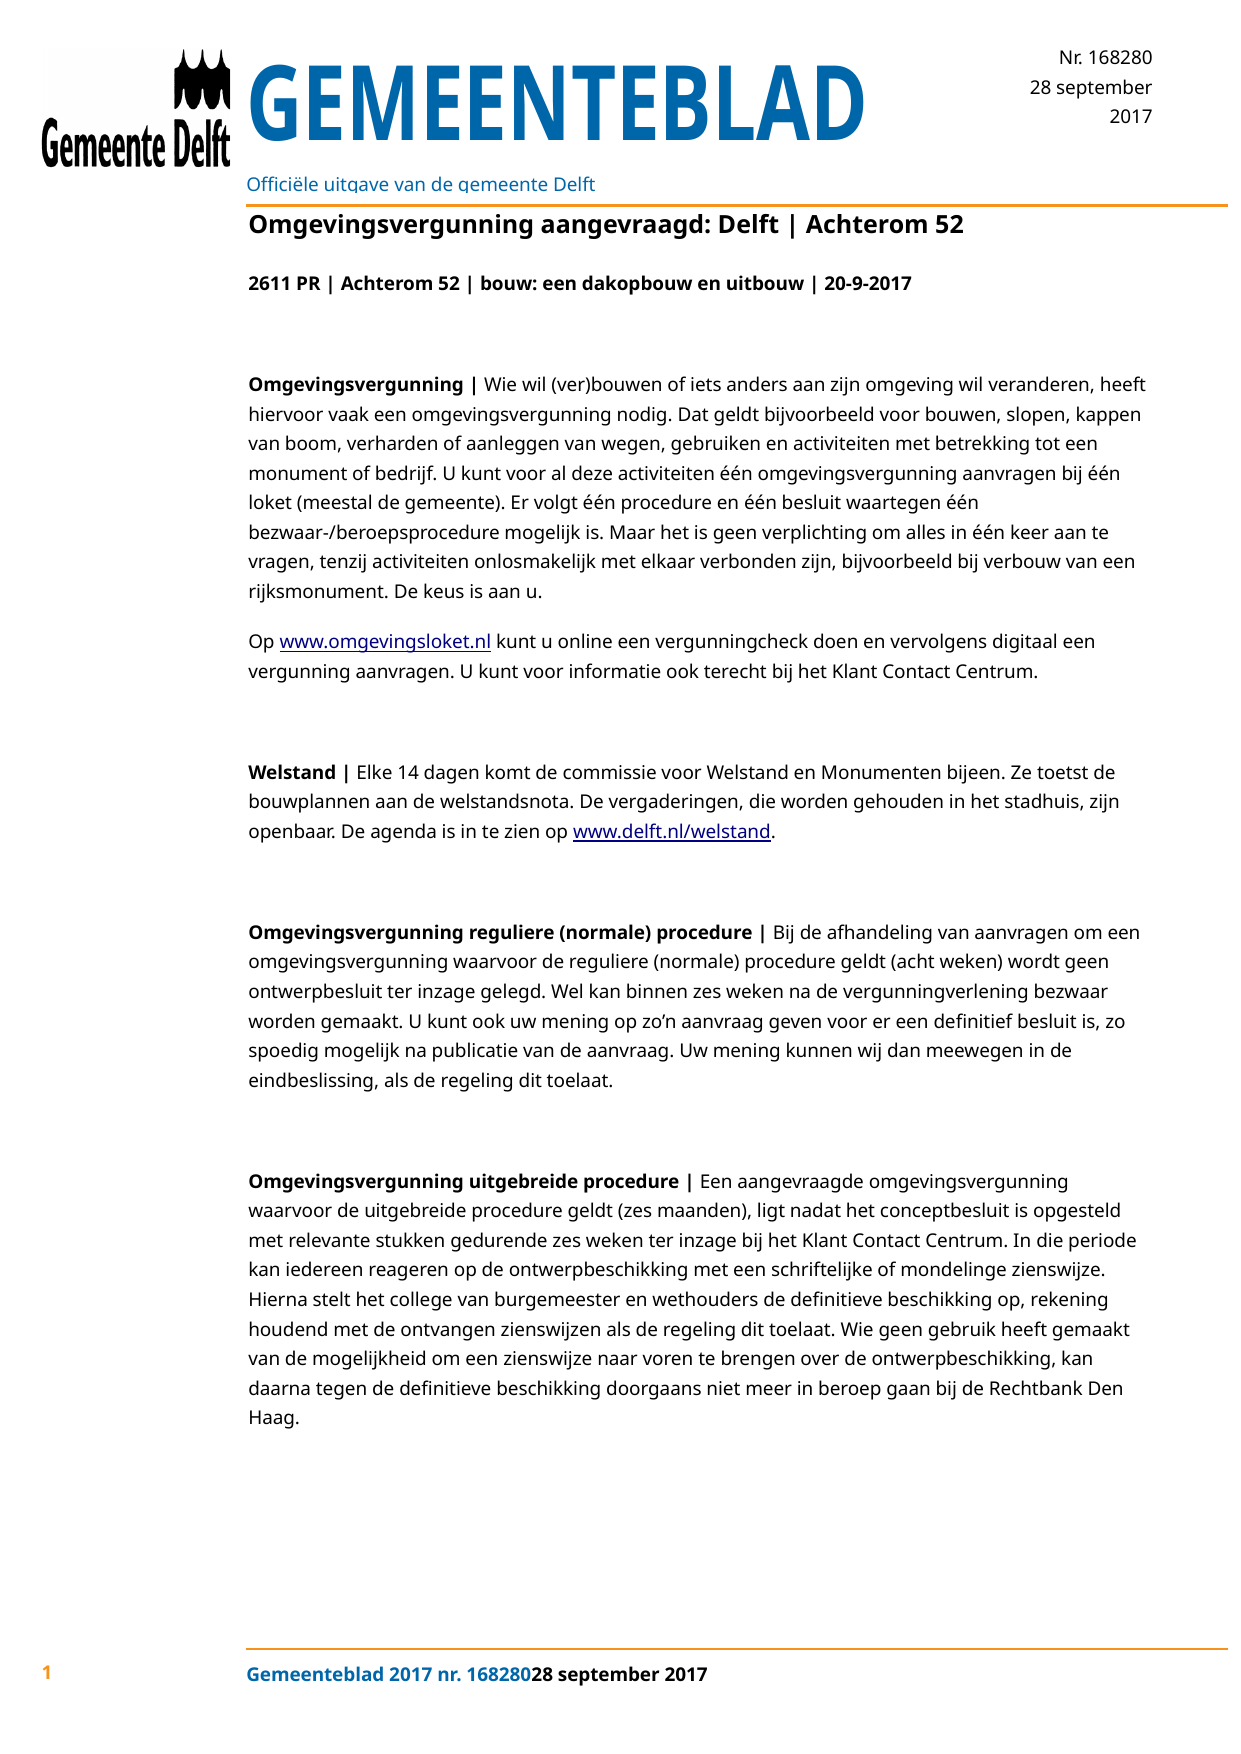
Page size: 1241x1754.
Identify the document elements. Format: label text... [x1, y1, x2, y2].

text Omgevingsvergunning uitgebreide procedure | Een aangevraagde omgevingsvergunning waarvoor de uitgebreide procedure geldt (zes maanden), ligt nadat het conceptbesluit is opgesteld met relevante stukken gedurende zes weken ter inzage bij het Klant Contact Centrum. In die periode kan iedereen reageren op de ontwerpbeschikking met een schriftelijke of mondelinge zienswijze. Hierna stelt het college van burgemeester en wethouders de definitieve beschikking op, rekening houdend met de ontvangen zienswijzen als de regeling dit toelaat. Wie geen gebruik heeft gemaakt van de mogelijkheid om een zienswijze naar voren te brengen over de ontwerpbeschikking, kan daarna tegen de definitieve beschikking doorgaans niet meer in beroep gaan bij de Rechtbank Den Haag. [248, 1168, 1152, 1430]
text 2611 PR | Achterom 52 | bouw: een dakopbouw en uitbouw | 20-9-2017 [248, 270, 1152, 296]
text Op www.omgevingsloket.nl kunt u online een vergunningcheck doen en vervolgens digitaal een vergunning aanvragen. U kunt voor informatie ook terecht bij het Klant Contact Centrum. [248, 629, 1152, 684]
text Omgevingsvergunning aangevraagd: Delft | Achterom 52 [248, 207, 1152, 241]
text Welstand | Elke 14 dagen komt de commissie voor Welstand en Monumenten bijeen. Ze toetst de bouwplannen aan de welstandsnota. De vergaderingen, die worden gehouden in het stadhuis, zijn openbaar. De agenda is in te zien op www.delft.nl/welstand. [248, 759, 1152, 844]
picture [41, 47, 231, 172]
text Omgevingsvergunning | Wie wil (ver)bouwen of iets anders aan zijn omgeving wil veranderen, heeft hiervoor vaak een omgevingsvergunning nodig. Dat geldt bijvoorbeeld voor bouwen, slopen, kappen van boom, verharden of aanleggen van wegen, gebruiken en activiteiten met betrekking tot een monument of bedrijf. U kunt voor al deze activiteiten één omgevingsvergunning aanvragen bij één loket (meestal de gemeente). Er volgt één procedure en één besluit waartegen één bezwaar-/beroepsprocedure mogelijk is. Maar het is geen verplichting om alles in één keer aan te vragen, tenzij activiteiten onlosmakelijk met elkaar verbonden zijn, bijvoorbeeld bij verbouw van een rijksmonument. De keus is aan u. [248, 371, 1152, 604]
text Omgevingsvergunning reguliere (normale) procedure | Bij de afhandeling van aanvragen om een omgevingsvergunning waarvoor de reguliere (normale) procedure geldt (acht weken) wordt geen ontwerpbesluit ter inzage gelegd. Wel kan binnen zes weken na de vergunningverlening bezwaar worden gemaakt. U kunt ook uw mening op zo’n aanvraag geven voor er een definitief besluit is, zo spoedig mogelijk na publicatie van de aanvraag. Uw mening kunnen wij dan meewegen in de eindbeslissing, als de regeling dit toelaat. [248, 919, 1152, 1093]
